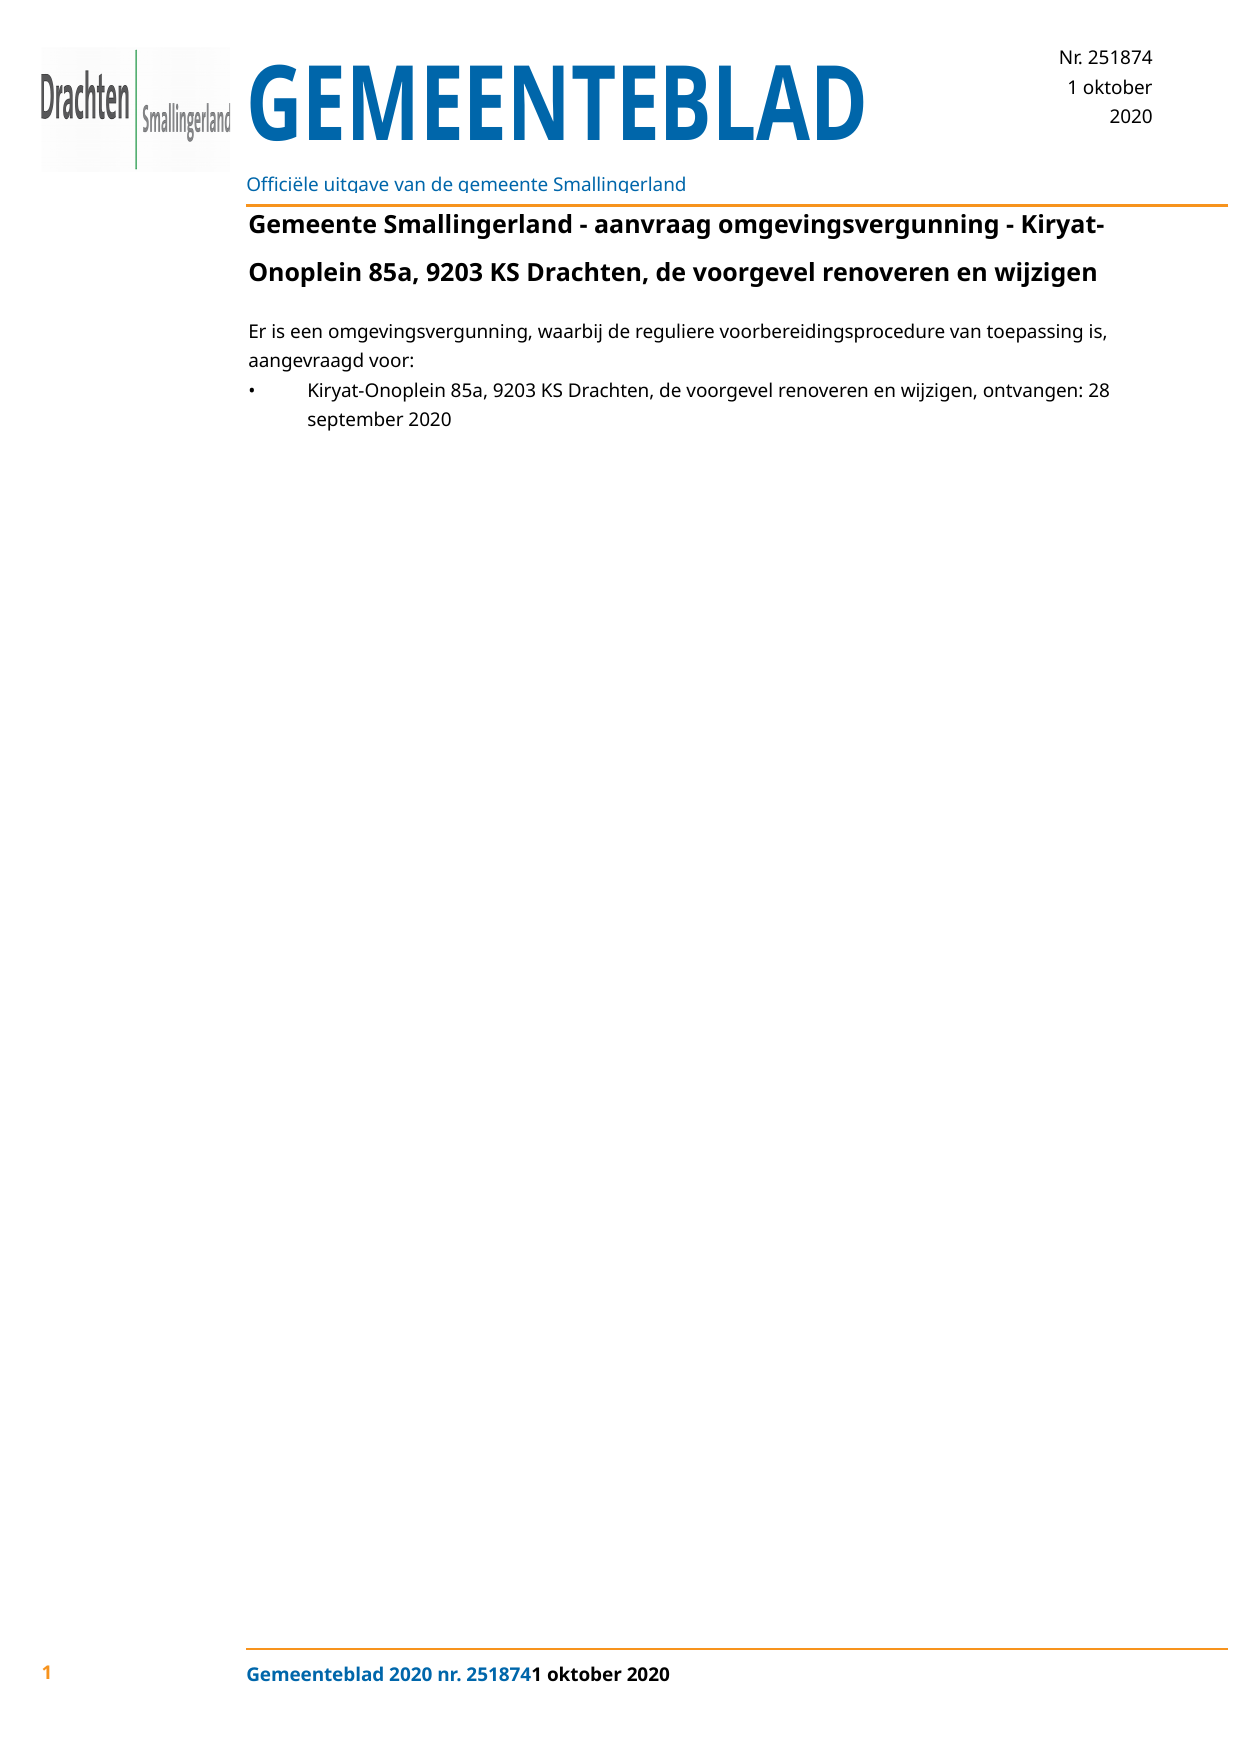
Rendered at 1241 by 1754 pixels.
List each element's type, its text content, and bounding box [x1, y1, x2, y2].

list Kiryat-Onoplein 85a, 9203 KS Drachten, de voorgevel renoveren en wijzigen, ontvangen: 28 september 2020 [248, 377, 1152, 432]
text Gemeente Smallingerland - aanvraag omgevingsvergunning - Kiryat-Onoplein 85a, 9203 KS Drachten, de voorgevel renoveren en wijzigen [248, 207, 1152, 288]
picture [41, 47, 231, 172]
text Er is een omgevingsvergunning, waarbij de reguliere voorbereidingsprocedure van toepassing is, aangevraagd voor: [248, 318, 1152, 373]
